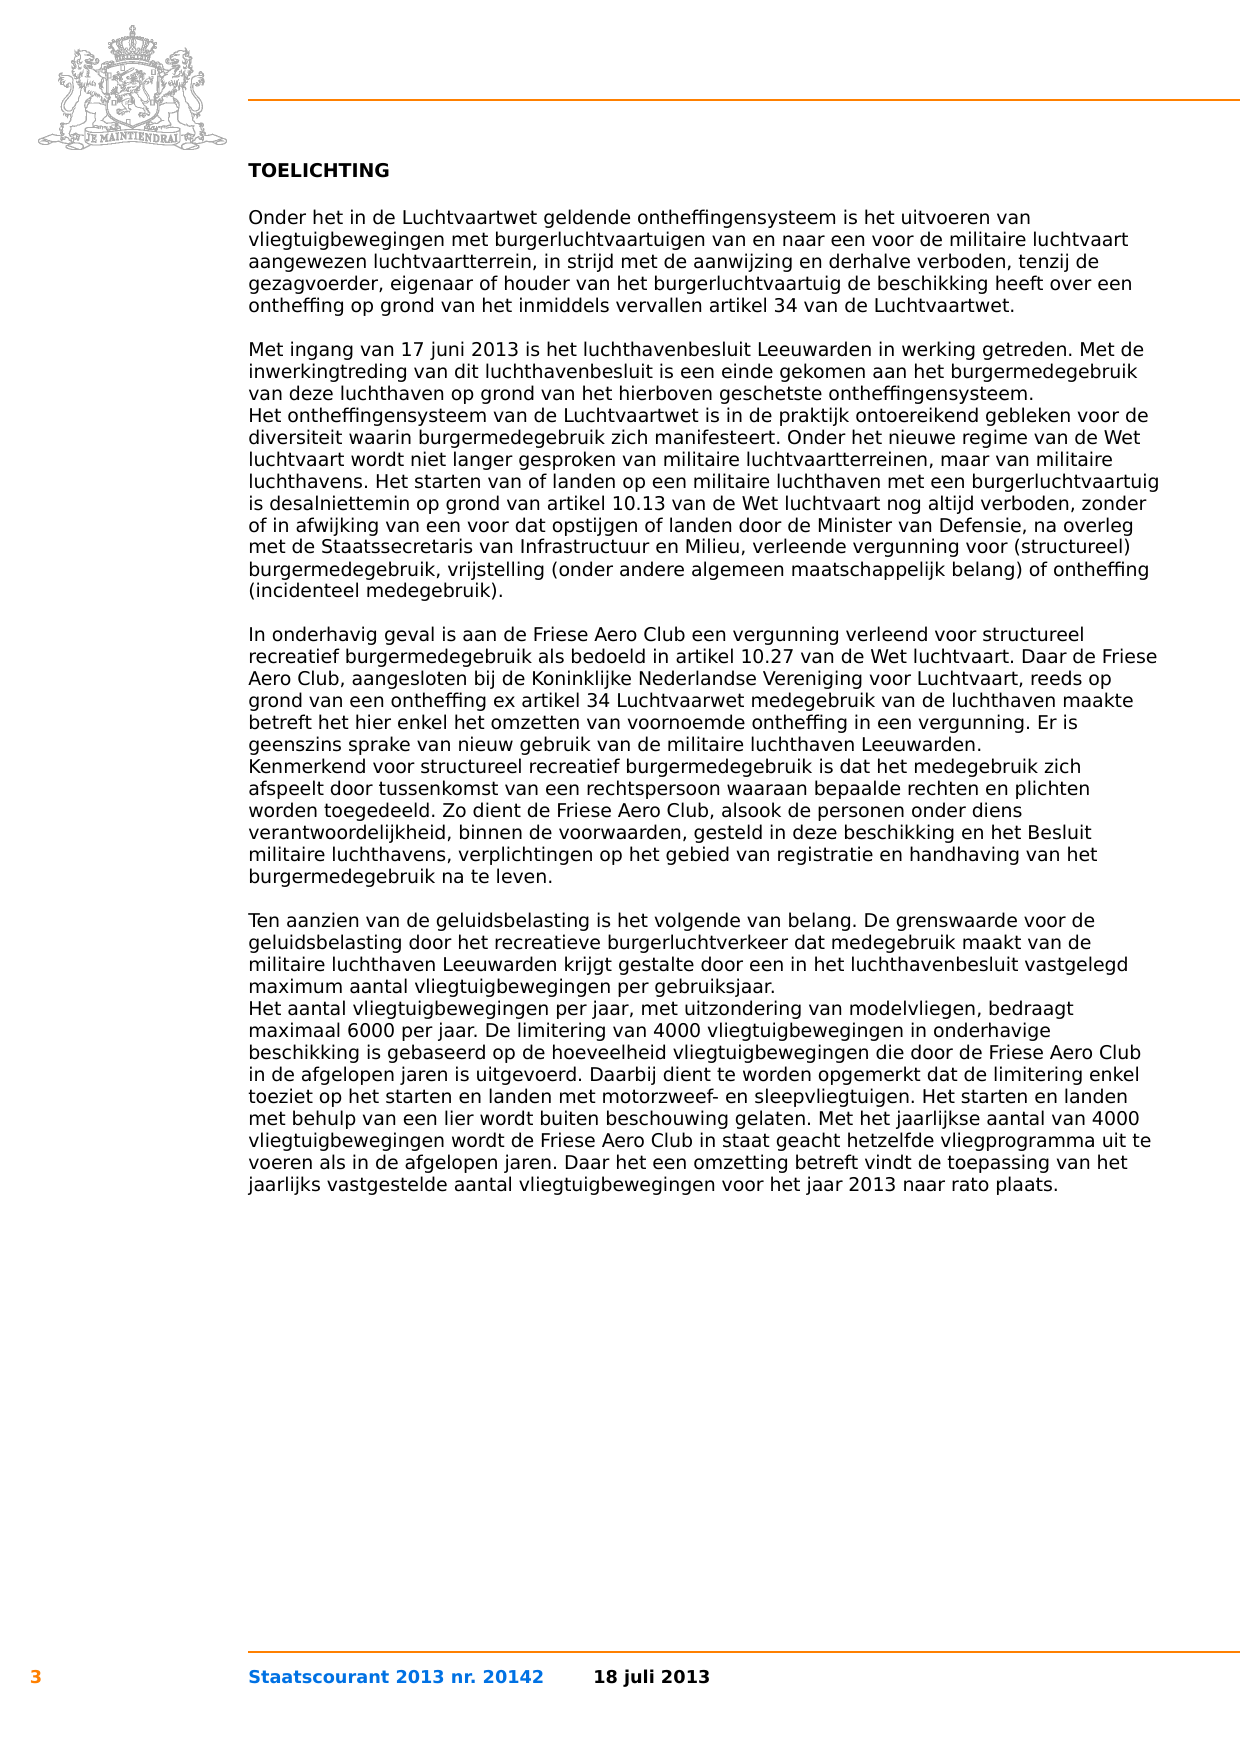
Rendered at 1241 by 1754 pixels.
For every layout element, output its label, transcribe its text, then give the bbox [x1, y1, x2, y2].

text In onderhavig geval is aan de Friese Aero Club een vergunning verleend voor structureel recreatief burgermedegebruik als bedoeld in artikel 10.27 van de Wet luchtvaart. Daar de Friese Aero Club, aangesloten bij de Koninklijke Nederlandse Vereniging voor Luchtvaart, reeds op grond van een ontheffing ex artikel 34 Luchtvaarwet medegebruik van de luchthaven maakte betreft het hier enkel het omzetten van voornoemde ontheffing in een vergunning. Er is geenszins sprake van nieuw gebruik van de militaire luchthaven Leeuwarden. [248, 624, 1163, 756]
text Ten aanzien van de geluidsbelasting is het volgende van belang. De grenswaarde voor de geluidsbelasting door het recreatieve burgerluchtverkeer dat medegebruik maakt van de militaire luchthaven Leeuwarden krijgt gestalte door een in het luchthavenbesluit vastgelegd maximum aantal vliegtuigbewegingen per gebruiksjaar. [248, 910, 1163, 998]
subtitle TOELICHTING [248, 160, 1163, 182]
picture [38, 25, 227, 150]
text Kenmerkend voor structureel recreatief burgermedegebruik is dat het medegebruik zich afspeelt door tussenkomst van een rechtspersoon waaraan bepaalde rechten en plichten worden toegedeeld. Zo dient de Friese Aero Club, alsook de personen onder diens verantwoordelijkheid, binnen de voorwaarden, gesteld in deze beschikking en het Besluit militaire luchthavens, verplichtingen op het gebied van registratie en handhaving van het burgermedegebruik na te leven. [248, 756, 1163, 888]
text Het aantal vliegtuigbewegingen per jaar, met uitzondering van modelvliegen, bedraagt maximaal 6000 per jaar. De limitering van 4000 vliegtuigbewegingen in onderhavige beschikking is gebaseerd op de hoeveelheid vliegtuigbewegingen die door de Friese Aero Club in de afgelopen jaren is uitgevoerd. Daarbij dient te worden opgemerkt dat de limitering enkel toeziet op het starten en landen met motorzweef- en sleepvliegtuigen. Het starten en landen met behulp van een lier wordt buiten beschouwing gelaten. Met het jaarlijkse aantal van 4000 vliegtuigbewegingen wordt de Friese Aero Club in staat geacht hetzelfde vliegprogramma uit te voeren als in de afgelopen jaren. Daar het een omzetting betreft vindt de toepassing van het jaarlijks vastgestelde aantal vliegtuigbewegingen voor het jaar 2013 naar rato plaats. [248, 998, 1163, 1196]
text Onder het in de Luchtvaartwet geldende ontheffingensysteem is het uitvoeren van vliegtuigbewegingen met burgerluchtvaartuigen van en naar een voor de militaire luchtvaart aangewezen luchtvaartterrein, in strijd met de aanwijzing en derhalve verboden, tenzij de gezagvoerder, eigenaar of houder van het burgerluchtvaartuig de beschikking heeft over een ontheffing op grond van het inmiddels vervallen artikel 34 van de Luchtvaartwet. [248, 207, 1163, 317]
text Met ingang van 17 juni 2013 is het luchthavenbesluit Leeuwarden in werking getreden. Met de inwerkingtreding van dit luchthavenbesluit is een einde gekomen aan het burgermedegebruik van deze luchthaven op grond van het hierboven geschetste ontheffingensysteem. [248, 339, 1163, 404]
text Het ontheffingensysteem van de Luchtvaartwet is in de praktijk ontoereikend gebleken voor de diversiteit waarin burgermedegebruik zich manifesteert. Onder het nieuwe regime van de Wet luchtvaart wordt niet langer gesproken van militaire luchtvaartterreinen, maar van militaire luchthavens. Het starten van of landen op een militaire luchthaven met een burgerluchtvaartuig is desalniettemin op grond van artikel 10.13 van de Wet luchtvaart nog altijd verboden, zonder of in afwijking van een voor dat opstijgen of landen door de Minister van Defensie, na overleg met de Staatssecretaris van Infrastructuur en Milieu, verleende vergunning voor (structureel) burgermedegebruik, vrijstelling (onder andere algemeen maatschappelijk belang) of ontheffing (incidenteel medegebruik). [248, 404, 1163, 602]
